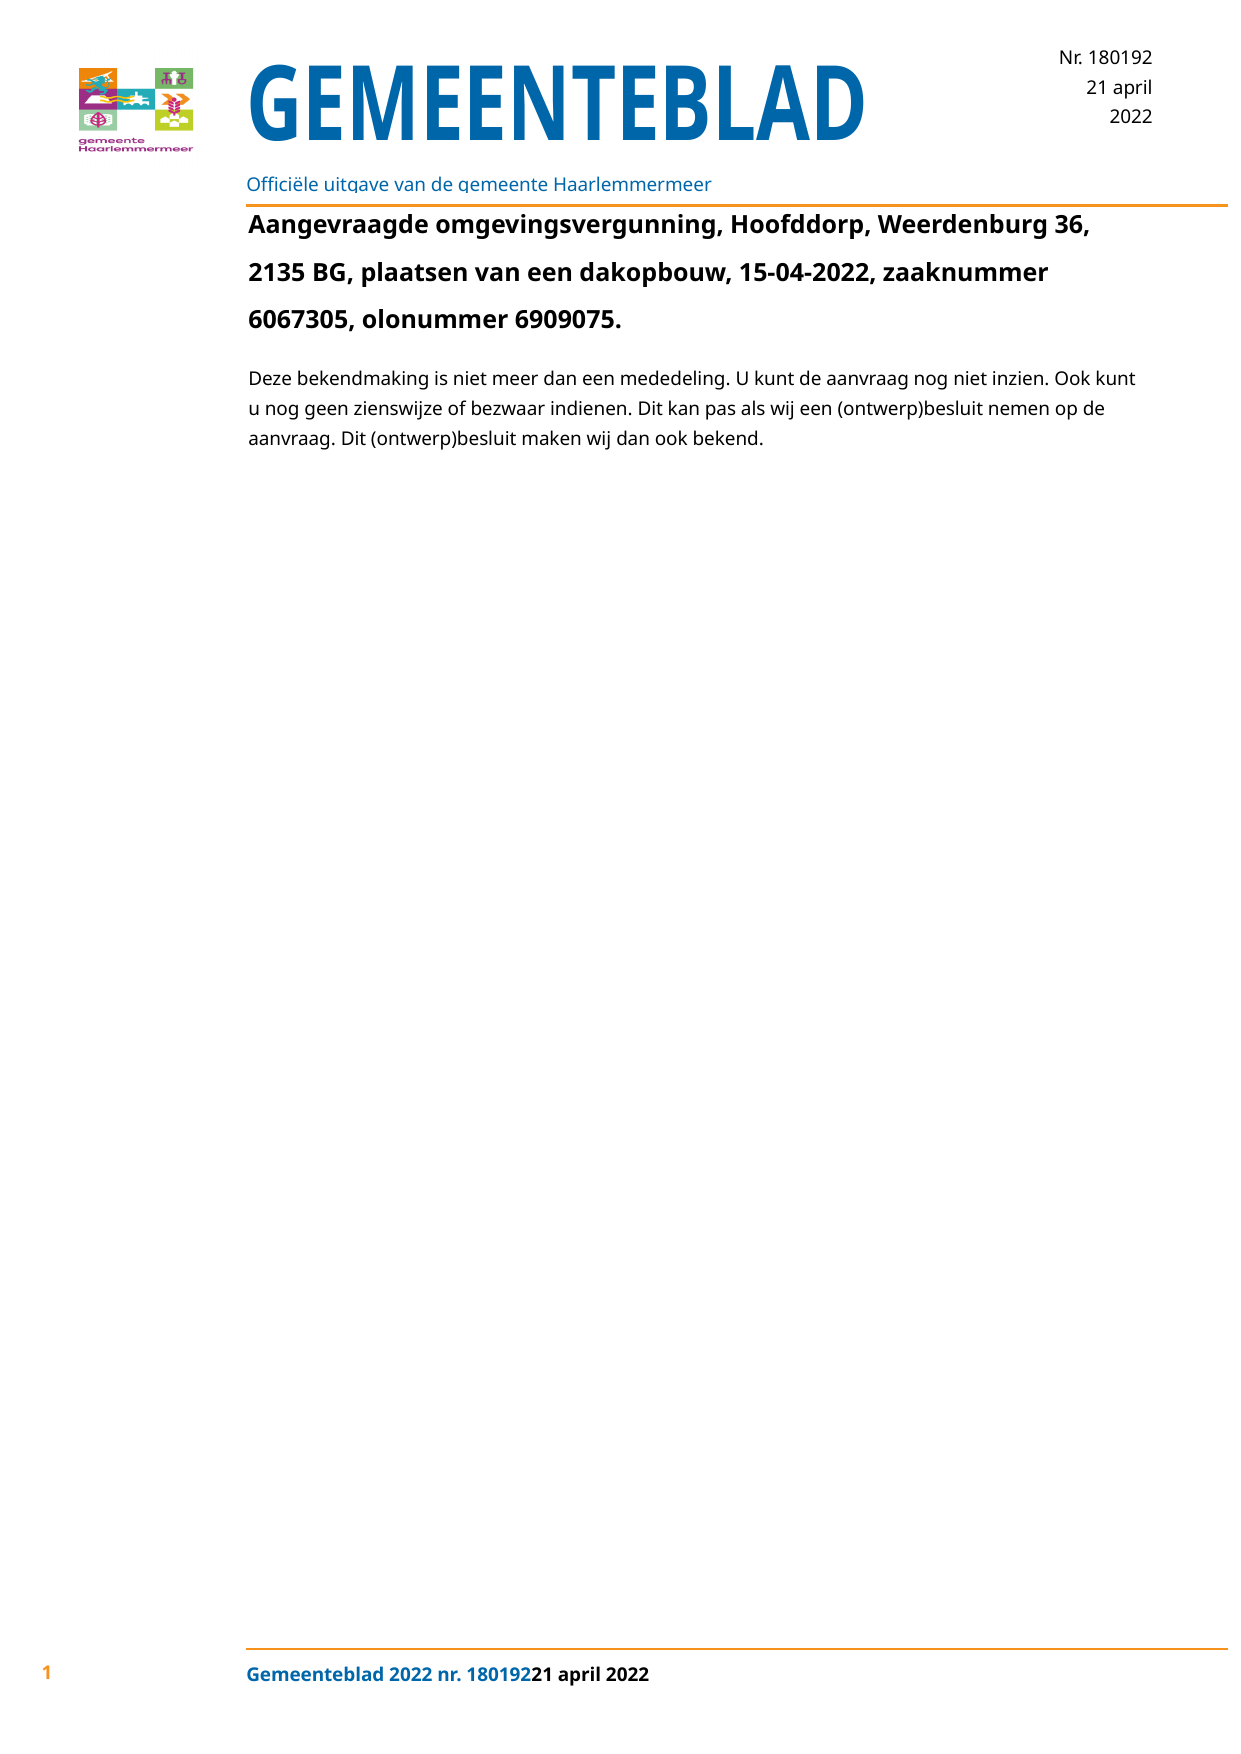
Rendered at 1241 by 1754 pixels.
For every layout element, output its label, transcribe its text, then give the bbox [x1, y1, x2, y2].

picture [41, 47, 231, 172]
text Deze bekendmaking is niet meer dan een mededeling. U kunt de aanvraag nog niet inzien. Ook kunt u nog geen zienswijze of bezwaar indienen. Dit kan pas als wij een (ontwerp)besluit nemen op de aanvraag. Dit (ontwerp)besluit maken wij dan ook bekend. [248, 366, 1152, 450]
text Aangevraagde omgevingsvergunning, Hoofddorp, Weerdenburg 36, 2135 BG, plaatsen van een dakopbouw, 15-04-2022, zaaknummer 6067305, olonummer 6909075. [248, 207, 1152, 336]
